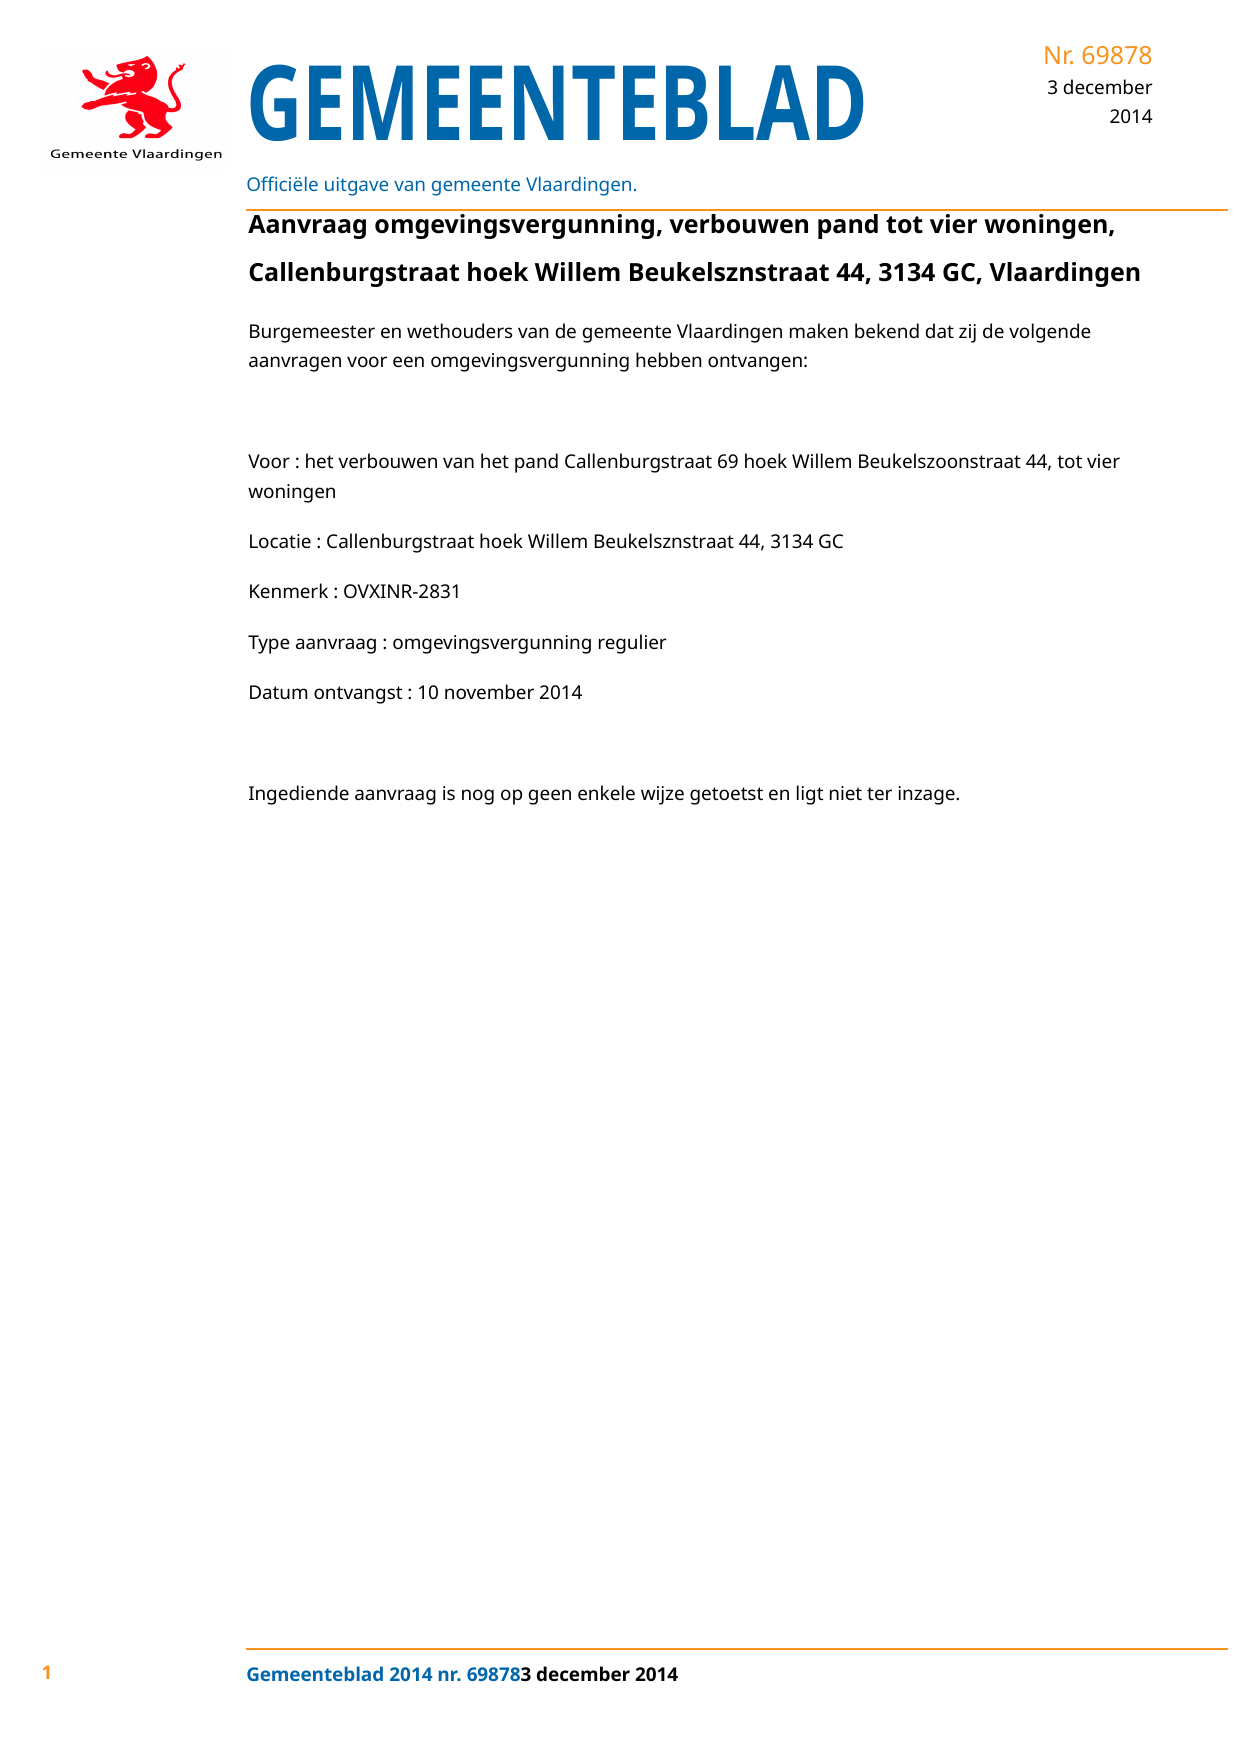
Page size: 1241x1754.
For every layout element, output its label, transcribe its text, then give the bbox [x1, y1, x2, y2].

text Aanvraag omgevingsvergunning, verbouwen pand tot vier woningen, Callenburgstraat hoek Willem Beukelsznstraat 44, 3134 GC, Vlaardingen [248, 211, 1152, 288]
picture [41, 47, 231, 172]
text Locatie : Callenburgstraat hoek Willem Beukelsznstraat 44, 3134 GC [248, 528, 1152, 554]
text Type aanvraag : omgevingsvergunning regulier [248, 629, 1152, 655]
text Ingediende aanvraag is nog op geen enkele wijze getoetst en ligt niet ter inzage. [248, 780, 1152, 806]
text Datum ontvangst : 10 november 2014 [248, 679, 1152, 705]
text Voor : het verbouwen van het pand Callenburgstraat 69 hoek Willem Beukelszoonstraat 44, tot vier woningen [248, 448, 1152, 504]
text Kenmerk : OVXINR-2831 [248, 579, 1152, 604]
text Burgemeester en wethouders van de gemeente Vlaardingen maken bekend dat zij de volgende aanvragen voor een omgevingsvergunning hebben ontvangen: [248, 318, 1152, 373]
